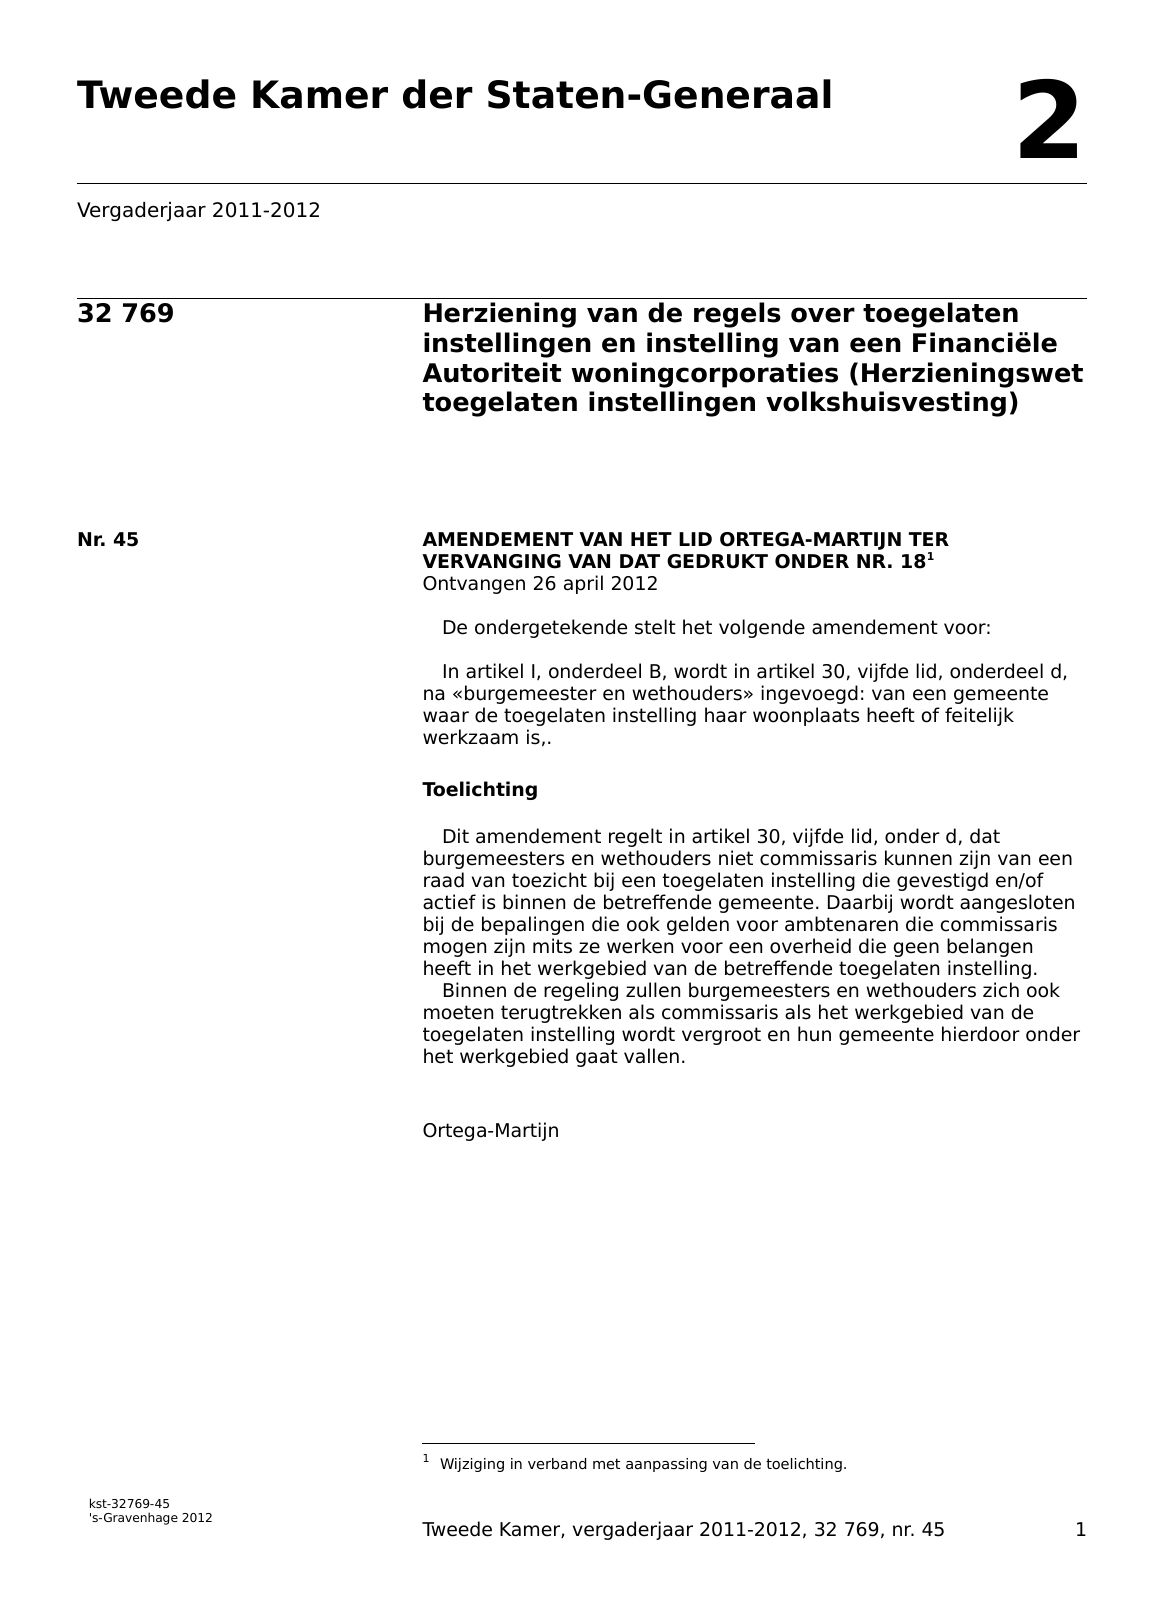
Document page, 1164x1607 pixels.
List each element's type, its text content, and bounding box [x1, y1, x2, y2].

text In artikel I, onderdeel B, wordt in artikel 30, vijfde lid, onderdeel d, na «burgemeester en wethouders» ingevoegd: van een gemeente waar de toegelaten instelling haar woonplaats heeft of feitelijk werkzaam is,. [422, 661, 1087, 749]
text De ondergetekende stelt het volgende amendement voor: [422, 617, 1087, 639]
text Ontvangen 26 april 2012 [422, 573, 1087, 595]
table_header 2 [886, 59, 1087, 183]
table_cell Vergaderjaar 2011-2012 [77, 184, 1087, 298]
text Dit amendement regelt in artikel 30, vijfde lid, onder d, dat burgemeesters en wethouders niet commissaris kunnen zijn van een raad van toezicht bij een toegelaten instelling die gevestigd en/of actief is binnen de betreffende gemeente. Daarbij wordt aangesloten bij de bepalingen die ook gelden voor ambtenaren die commissaris mogen zijn mits ze werken voor een overheid die geen belangen heeft in het werkgebied van de betreffende toegelaten instelling. [422, 826, 1087, 980]
text Binnen de regeling zullen burgemeesters en wethouders zich ook moeten terugtrekken als commissaris als het werkgebied van de toegelaten instelling wordt vergroot en hun gemeente hierdoor onder het werkgebied gaat vallen. [422, 980, 1087, 1068]
text Ortega-Martijn [422, 1098, 1087, 1142]
text Wijziging in verband met aanpassing van de toelichting. [422, 1452, 1087, 1474]
text 's-Gravenhage 2012 [88, 1511, 323, 1525]
subtitle Toelichting [422, 779, 1087, 801]
subtitle Nr. 45 AMENDEMENT VAN HET LID ORTEGA-MARTIJN TER VERVANGING VAN DAT GEDRUKT ONDER NR. 18 [77, 529, 1087, 573]
subtitle 32 769 Herziening van de regels over toegelaten instellingen en instelling van een Financiële Autoriteit woningcorporaties (Herzieningswet toegelaten instellingen volkshuisvesting) [77, 299, 1087, 418]
text kst-32769-45 [88, 1497, 323, 1511]
table_header Tweede Kamer der Staten-Generaal [77, 59, 886, 183]
